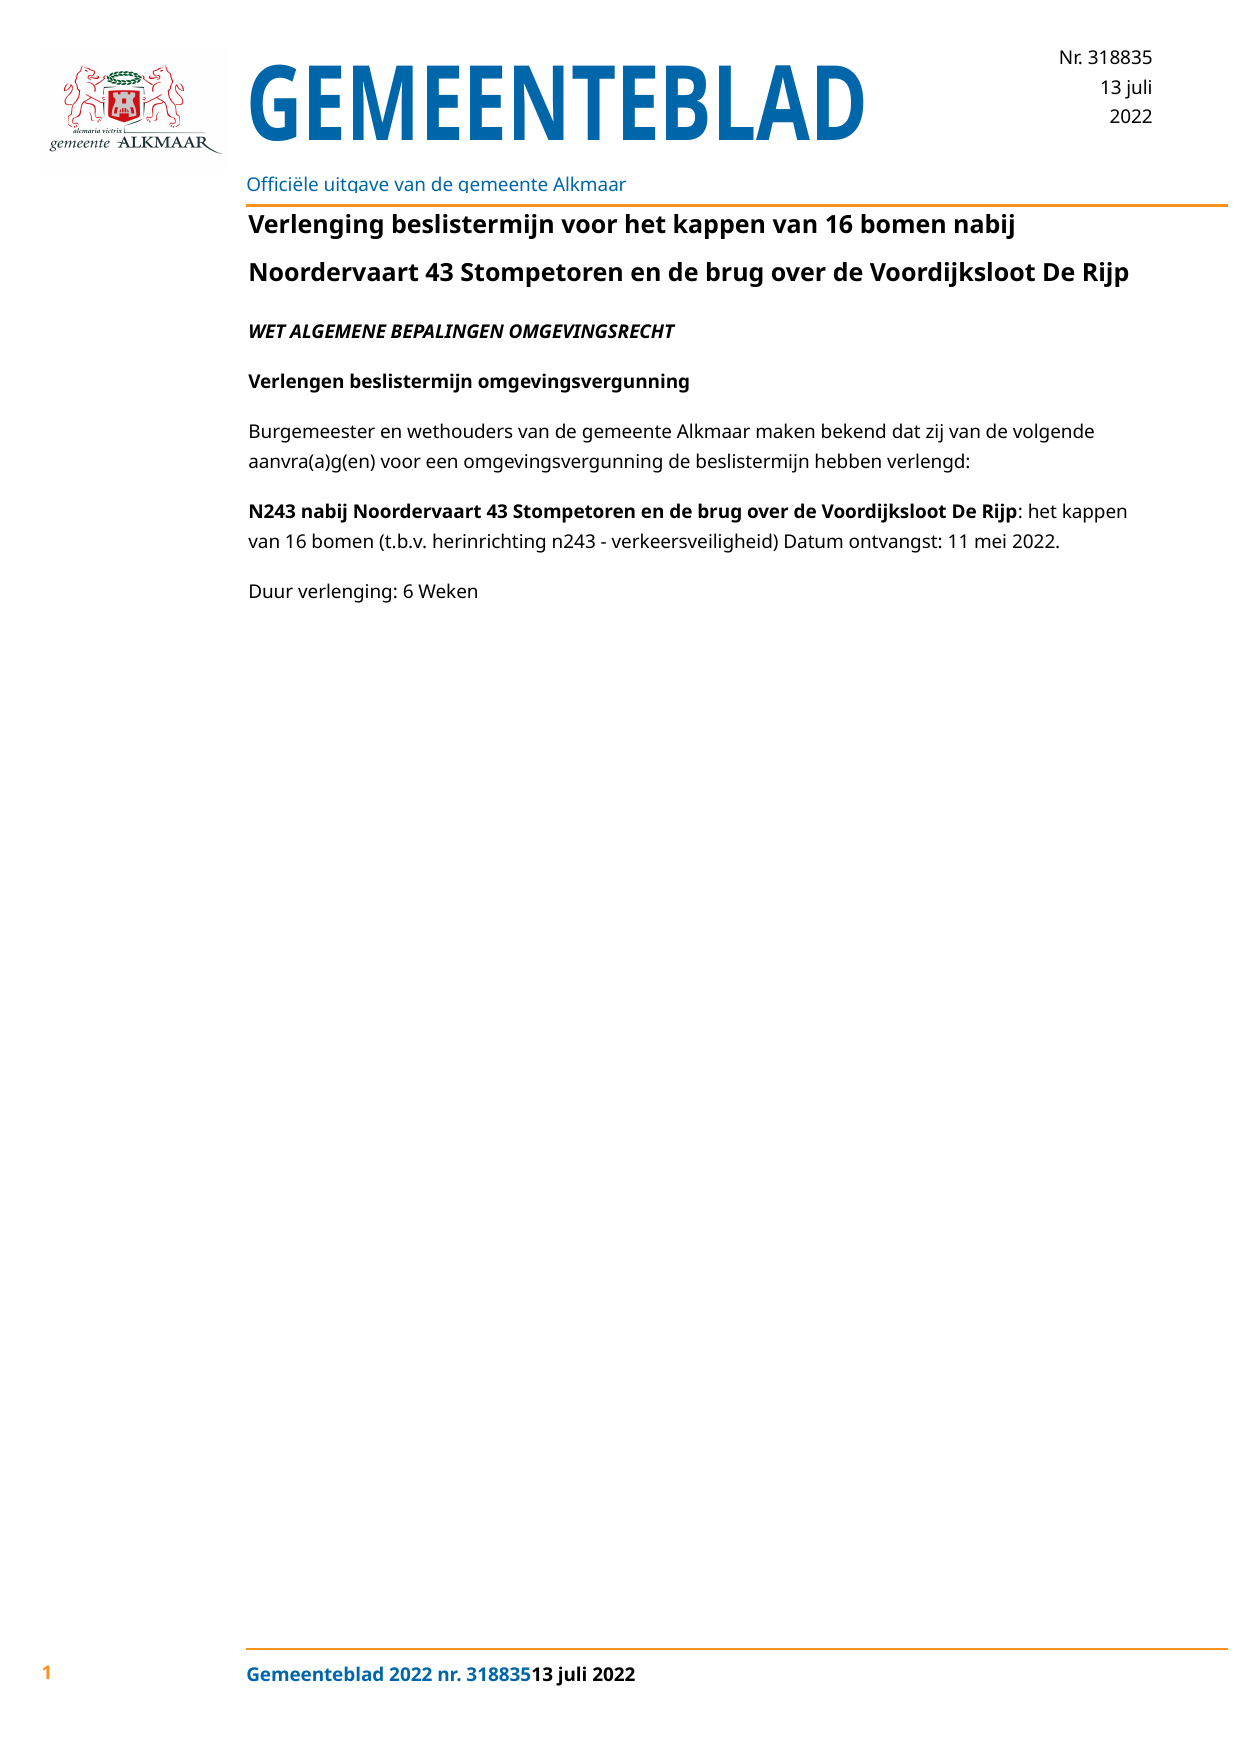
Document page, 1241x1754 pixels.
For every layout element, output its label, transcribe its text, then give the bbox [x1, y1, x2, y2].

text N243 nabij Noordervaart 43 Stompetoren en de brug over de Voordijksloot De Rijp: het kappen van 16 bomen (t.b.v. herinrichting n243 - verkeersveiligheid) Datum ontvangst: 11 mei 2022. [248, 499, 1152, 554]
text WET ALGEMENE BEPALINGEN OMGEVINGSRECHT [248, 318, 1152, 344]
picture [41, 47, 231, 172]
text Burgemeester en wethouders van de gemeente Alkmaar maken bekend dat zij van de volgende aanvra(a)g(en) voor een omgevingsvergunning de beslistermijn hebben verlengd: [248, 419, 1152, 474]
text Duur verlenging: 6 Weken [248, 579, 1152, 604]
text Verlengen beslistermijn omgevingsvergunning [248, 368, 1152, 394]
text Verlenging beslistermijn voor het kappen van 16 bomen nabij Noordervaart 43 Stompetoren en de brug over de Voordijksloot De Rijp [248, 207, 1152, 288]
